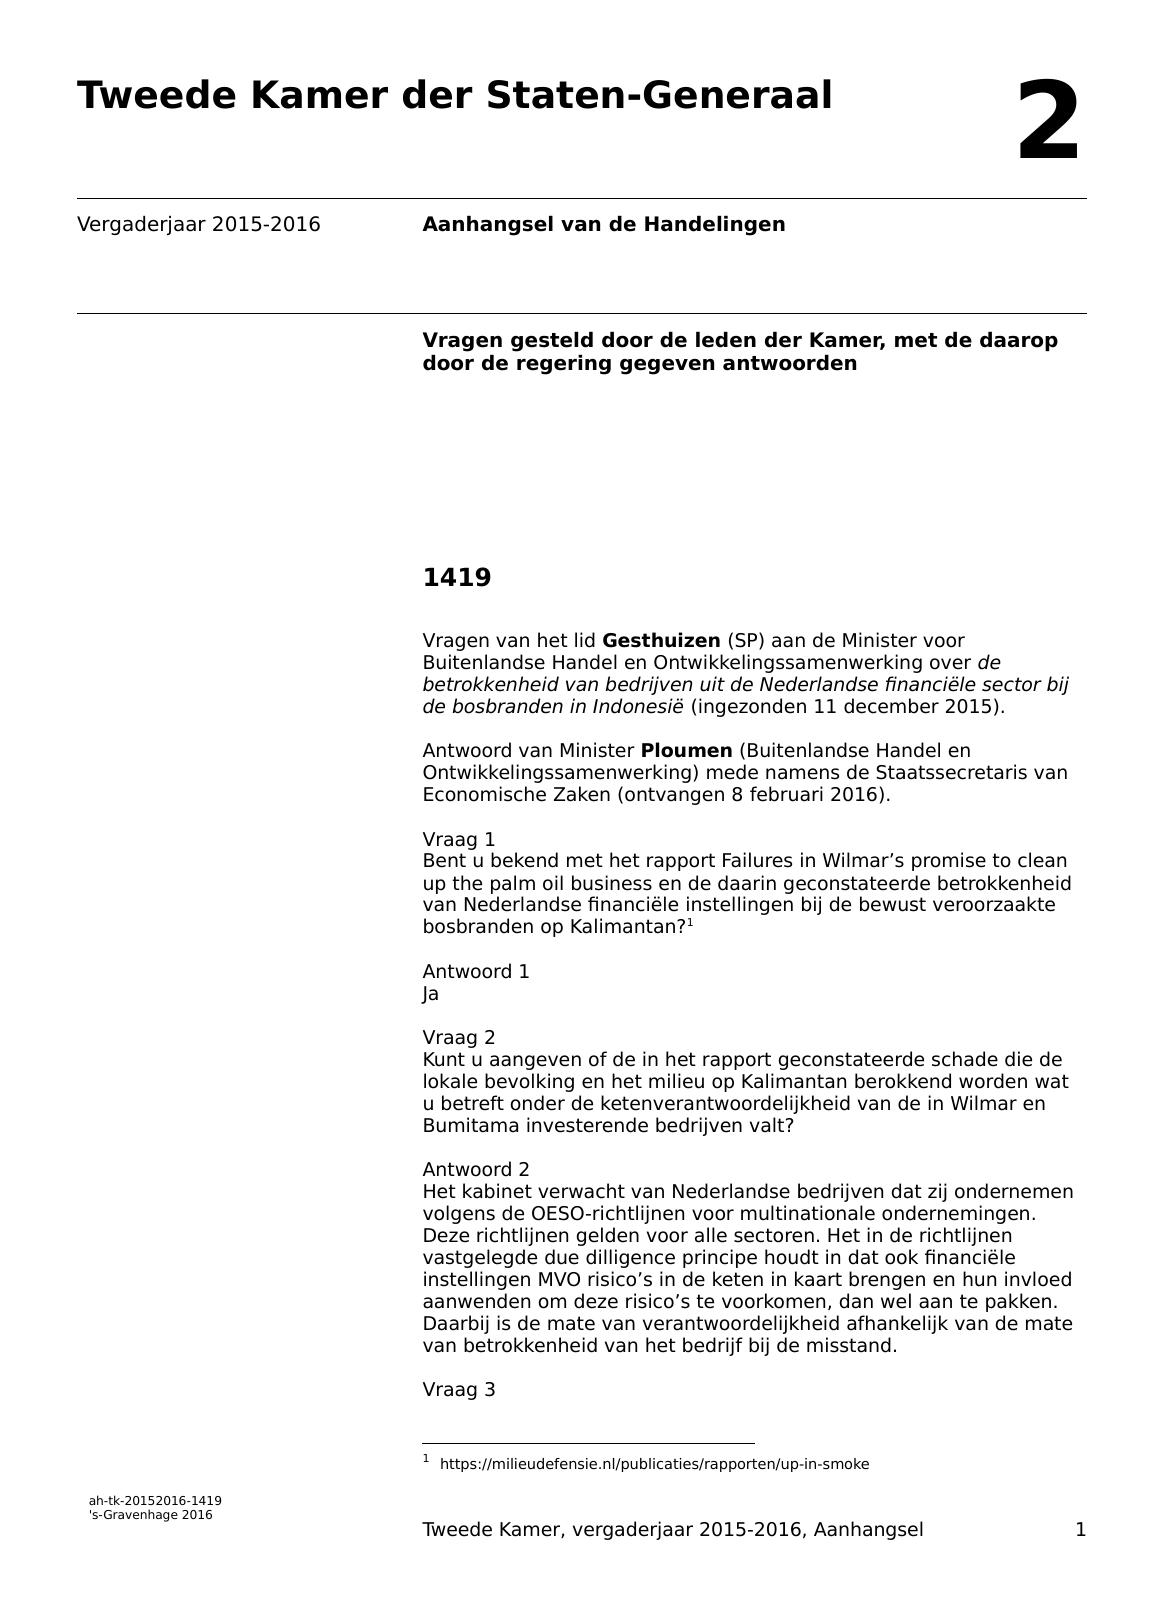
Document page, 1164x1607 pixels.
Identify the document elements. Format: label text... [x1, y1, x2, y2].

table_header 2 [886, 59, 1087, 198]
text Antwoord van Minister Ploumen (Buitenlandse Handel en Ontwikkelingssamenwerking) mede namens de Staatssecretaris van Economische Zaken (ontvangen 8 februari 2016). [422, 740, 1087, 806]
text Vraag 3 [422, 1379, 1087, 1401]
table_cell Aanhangsel van de Handelingen [422, 199, 1087, 313]
text Vraag 1 [422, 828, 1087, 850]
text Ja [422, 982, 1087, 1004]
table_cell [77, 314, 422, 375]
text Het kabinet verwacht van Nederlandse bedrijven dat zij ondernemen volgens de OESO-richtlijnen voor multinationale ondernemingen. Deze richtlijnen gelden voor alle sectoren. Het in de richtlijnen vastgelegde due dilligence principe houdt in dat ook financiële instellingen MVO risico’s in de keten in kaart brengen en hun invloed aanwenden om deze risico’s te voorkomen, dan wel aan te pakken. Daarbij is de mate van verantwoordelijkheid afhankelijk van de mate van betrokkenheid van het bedrijf bij de misstand. [422, 1181, 1087, 1357]
text Vraag 2 [422, 1027, 1087, 1049]
text Antwoord 2 [422, 1159, 1087, 1181]
text 1419 [422, 563, 1087, 592]
table_cell Vragen gesteld door de leden der Kamer, met de daarop door de regering gegeven antwoorden [422, 314, 1087, 375]
table_cell Vergaderjaar 2015-2016 [77, 199, 422, 313]
text Kunt u aangeven of de in het rapport geconstateerde schade die de lokale bevolking en het milieu op Kalimantan berokkend worden wat u betreft onder de ketenverantwoordelijkheid van de in Wilmar en Bumitama investerende bedrijven valt? [422, 1049, 1087, 1137]
text Bent u bekend met het rapport Failures in Wilmar’s promise to clean up the palm oil business en de daarin geconstateerde betrokkenheid van Nederlandse financiële instellingen bij de bewust veroorzaakte bosbranden op Kalimantan? [422, 850, 1087, 938]
table_header Tweede Kamer der Staten-Generaal [77, 59, 886, 198]
text Antwoord 1 [422, 961, 1087, 982]
text ah-tk-20152016-1419 [88, 1494, 323, 1508]
text 's-Gravenhage 2016 [88, 1508, 323, 1522]
text Vragen van het lid Gesthuizen (SP) aan de Minister voor Buitenlandse Handel en Ontwikkelingssamenwerking over de betrokkenheid van bedrijven uit de Nederlandse financiële sector bij de bosbranden in Indonesië (ingezonden 11 december 2015). [422, 630, 1087, 718]
text https://milieudefensie.nl/publicaties/rapporten/up-in-smoke [422, 1452, 1087, 1474]
